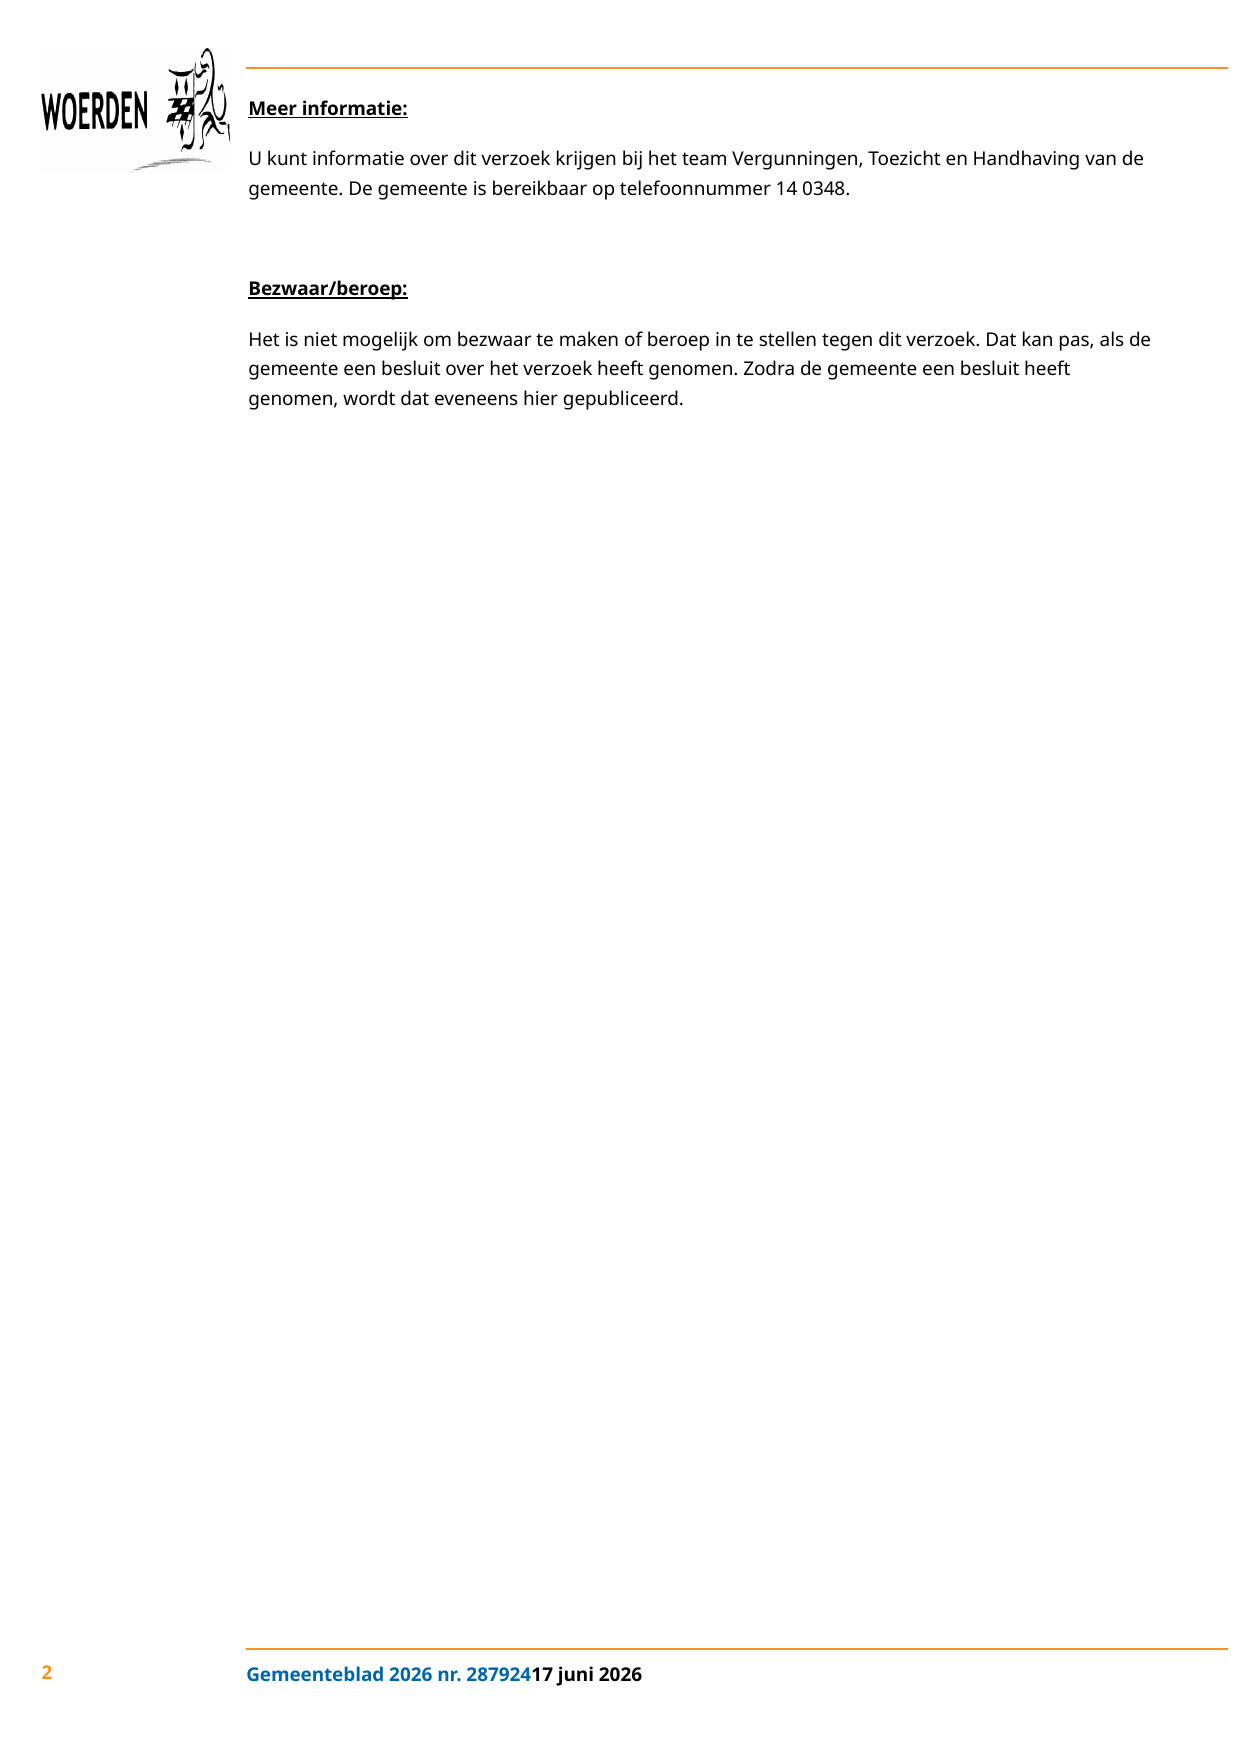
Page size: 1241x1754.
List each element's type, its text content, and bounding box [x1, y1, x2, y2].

text Meer informatie: [248, 95, 1152, 121]
picture [41, 47, 231, 172]
text Het is niet mogelijk om bezwaar te maken of beroep in te stellen tegen dit verzoek. Dat kan pas, als de gemeente een besluit over het verzoek heeft genomen. Zodra de gemeente een besluit heeft genomen, wordt dat eveneens hier gepubliceerd. [248, 326, 1152, 411]
text Bezwaar/beroep: [248, 276, 1152, 301]
text U kunt informatie over dit verzoek krijgen bij het team Vergunningen, Toezicht en Handhaving van de gemeente. De gemeente is bereikbaar op telefoonnummer 14 0348. [248, 145, 1152, 201]
